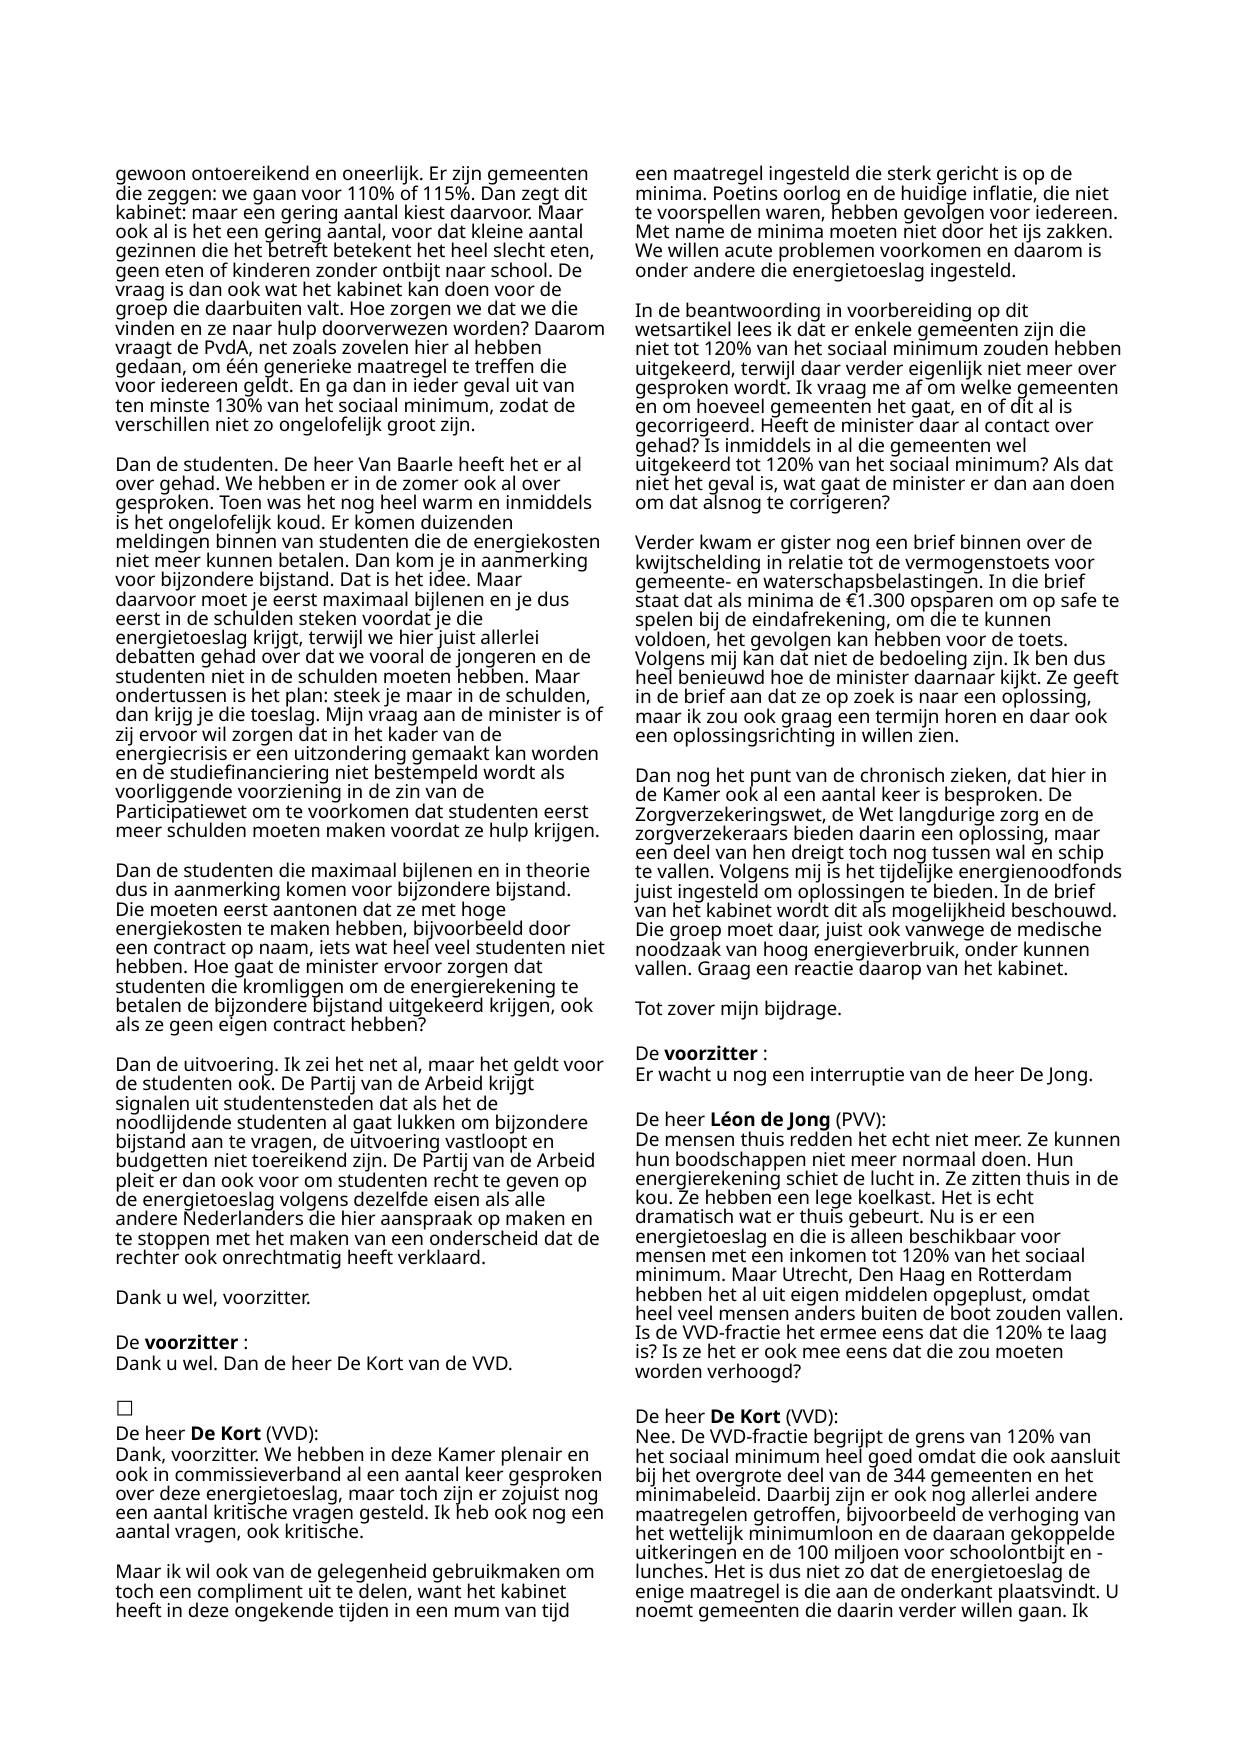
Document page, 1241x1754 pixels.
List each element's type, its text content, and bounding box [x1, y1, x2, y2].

text Tot zover mijn bijdrage. [635, 1000, 1125, 1019]
text De heer De Kort (VVD): [115, 1421, 605, 1446]
text Er wacht u nog een interruptie van de heer De Jong. [635, 1066, 1125, 1085]
text In de beantwoording in voorbereiding op dit wetsartikel lees ik dat er enkele gemeenten zijn die niet tot 120% van het sociaal minimum zouden hebben uitgekeerd, terwijl daar verder eigenlijk niet meer over gesproken wordt. Ik vraag me af om welke gemeenten en om hoeveel gemeenten het gaat, en of dit al is gecorrigeerd. Heeft de minister daar al contact over gehad? Is inmiddels in al die gemeenten wel uitgekeerd tot 120% van het sociaal minimum? Als dat niet het geval is, wat gaat de minister er dan aan doen om dat alsnog te corrigeren? [635, 302, 1125, 514]
text Maar ik wil ook van de gelegenheid gebruikmaken om toch een compliment uit te delen, want het kabinet heeft in deze ongekende tijden in een mum van tijd [115, 1563, 605, 1621]
text Dank u wel. Dan de heer De Kort van de VVD. [115, 1355, 605, 1374]
text Nee. De VVD-fractie begrijpt de grens van 120% van het sociaal minimum heel goed omdat die ook aansluit bij het overgrote deel van de 344 gemeenten en het minimabeleid. Daarbij zijn er ook nog allerlei andere maatregelen getroffen, bijvoorbeeld de verhoging van het wettelijk minimumloon en de daaraan gekoppelde uitkeringen en de 100 miljoen voor schoolontbijt en -lunches. Het is dus niet zo dat de energietoeslag de enige maatregel is die aan de onderkant plaatsvindt. U noemt gemeenten die daarin verder willen gaan. Ik [635, 1428, 1125, 1621]
text een maatregel ingesteld die sterk gericht is op de minima. Poetins oorlog en de huidige inflatie, die niet te voorspellen waren, hebben gevolgen voor iedereen. Met name de minima moeten niet door het ijs zakken. We willen acute problemen voorkomen en daarom is onder andere die energietoeslag ingesteld. [635, 165, 1125, 281]
text ⬜ [115, 1395, 605, 1421]
text Dan de studenten. De heer Van Baarle heeft het er al over gehad. We hebben er in de zomer ook al over gesproken. Toen was het nog heel warm en inmiddels is het ongelofelijk koud. Er komen duizenden meldingen binnen van studenten die de energiekosten niet meer kunnen betalen. Dan kom je in aanmerking voor bijzondere bijstand. Dat is het idee. Maar daarvoor moet je eerst maximaal bijlenen en je dus eerst in de schulden steken voordat je die energietoeslag krijgt, terwijl we hier juist allerlei debatten gehad over dat we vooral de jongeren en de studenten niet in de schulden moeten hebben. Maar ondertussen is het plan: steek je maar in de schulden, dan krijg je die toeslag. Mijn vraag aan de minister is of zij ervoor wil zorgen dat in het kader van de energiecrisis er een uitzondering gemaakt kan worden en de studiefinanciering niet bestempeld wordt als voorliggende voorziening in de zin van de Participatiewet om te voorkomen dat studenten eerst meer schulden moeten maken voordat ze hulp krijgen. [115, 456, 605, 841]
text De heer De Kort (VVD): [635, 1403, 1125, 1428]
text Dan nog het punt van de chronisch zieken, dat hier in de Kamer ook al een aantal keer is besproken. De Zorgverzekeringswet, de Wet langdurige zorg en de zorgverzekeraars bieden daarin een oplossing, maar een deel van hen dreigt toch nog tussen wal en schip te vallen. Volgens mij is het tijdelijke energienoodfonds juist ingesteld om oplossingen te bieden. In de brief van het kabinet wordt dit als mogelijkheid beschouwd. Die groep moet daar, juist ook vanwege de medische noodzaak van hoog energieverbruik, onder kunnen vallen. Graag een reactie daarop van het kabinet. [635, 767, 1125, 979]
text Dank u wel, voorzitter. [115, 1289, 605, 1308]
text gewoon ontoereikend en oneerlijk. Er zijn gemeenten die zeggen: we gaan voor 110% of 115%. Dan zegt dit kabinet: maar een gering aantal kiest daarvoor. Maar ook al is het een gering aantal, voor dat kleine aantal gezinnen die het betreft betekent het heel slecht eten, geen eten of kinderen zonder ontbijt naar school. De vraag is dan ook wat het kabinet kan doen voor de groep die daarbuiten valt. Hoe zorgen we dat we die vinden en ze naar hulp doorverwezen worden? Daarom vraagt de PvdA, net zoals zovelen hier al hebben gedaan, om één generieke maatregel te treffen die voor iedereen geldt. En ga dan in ieder geval uit van ten minste 130% van het sociaal minimum, zodat de verschillen niet zo ongelofelijk groot zijn. [115, 165, 605, 435]
text De voorzitter : [635, 1040, 1125, 1066]
text De heer Léon de Jong (PVV): [635, 1106, 1125, 1131]
text Verder kwam er gister nog een brief binnen over de kwijtschelding in relatie tot de vermogenstoets voor gemeente- en waterschapsbelastingen. In die brief staat dat als minima de €1.300 opsparen om op safe te spelen bij de eindafrekening, om die te kunnen voldoen, het gevolgen kan hebben voor de toets. Volgens mij kan dat niet de bedoeling zijn. Ik ben dus heel benieuwd hoe de minister daarnaar kijkt. Ze geeft in de brief aan dat ze op zoek is naar een oplossing, maar ik zou ook graag een termijn horen en daar ook een oplossingsrichting in willen zien. [635, 534, 1125, 746]
text Dank, voorzitter. We hebben in deze Kamer plenair en ook in commissieverband al een aantal keer gesproken over deze energietoeslag, maar toch zijn er zojuist nog een aantal kritische vragen gesteld. Ik heb ook nog een aantal vragen, ook kritische. [115, 1446, 605, 1543]
text De mensen thuis redden het echt niet meer. Ze kunnen hun boodschappen niet meer normaal doen. Hun energierekening schiet de lucht in. Ze zitten thuis in de kou. Ze hebben een lege koelkast. Het is echt dramatisch wat er thuis gebeurt. Nu is er een energietoeslag en die is alleen beschikbaar voor mensen met een inkomen tot 120% van het sociaal minimum. Maar Utrecht, Den Haag en Rotterdam hebben het al uit eigen middelen opgeplust, omdat heel veel mensen anders buiten de boot zouden vallen. Is de VVD-fractie het ermee eens dat die 120% te laag is? Is ze het er ook mee eens dat die zou moeten worden verhoogd? [635, 1131, 1125, 1382]
text Dan de uitvoering. Ik zei het net al, maar het geldt voor de studenten ook. De Partij van de Arbeid krijgt signalen uit studentensteden dat als het de noodlijdende studenten al gaat lukken om bijzondere bijstand aan te vragen, de uitvoering vastloopt en budgetten niet toereikend zijn. De Partij van de Arbeid pleit er dan ook voor om studenten recht te geven op de energietoeslag volgens dezelfde eisen als alle andere Nederlanders die hier aanspraak op maken en te stoppen met het maken van een onderscheid dat de rechter ook onrechtmatig heeft verklaard. [115, 1056, 605, 1268]
text De voorzitter : [115, 1329, 605, 1355]
text Dan de studenten die maximaal bijlenen en in theorie dus in aanmerking komen voor bijzondere bijstand. Die moeten eerst aantonen dat ze met hoge energiekosten te maken hebben, bijvoorbeeld door een contract op naam, iets wat heel veel studenten niet hebben. Hoe gaat de minister ervoor zorgen dat studenten die kromliggen om de energierekening te betalen de bijzondere bijstand uitgekeerd krijgen, ook als ze geen eigen contract hebben? [115, 862, 605, 1035]
